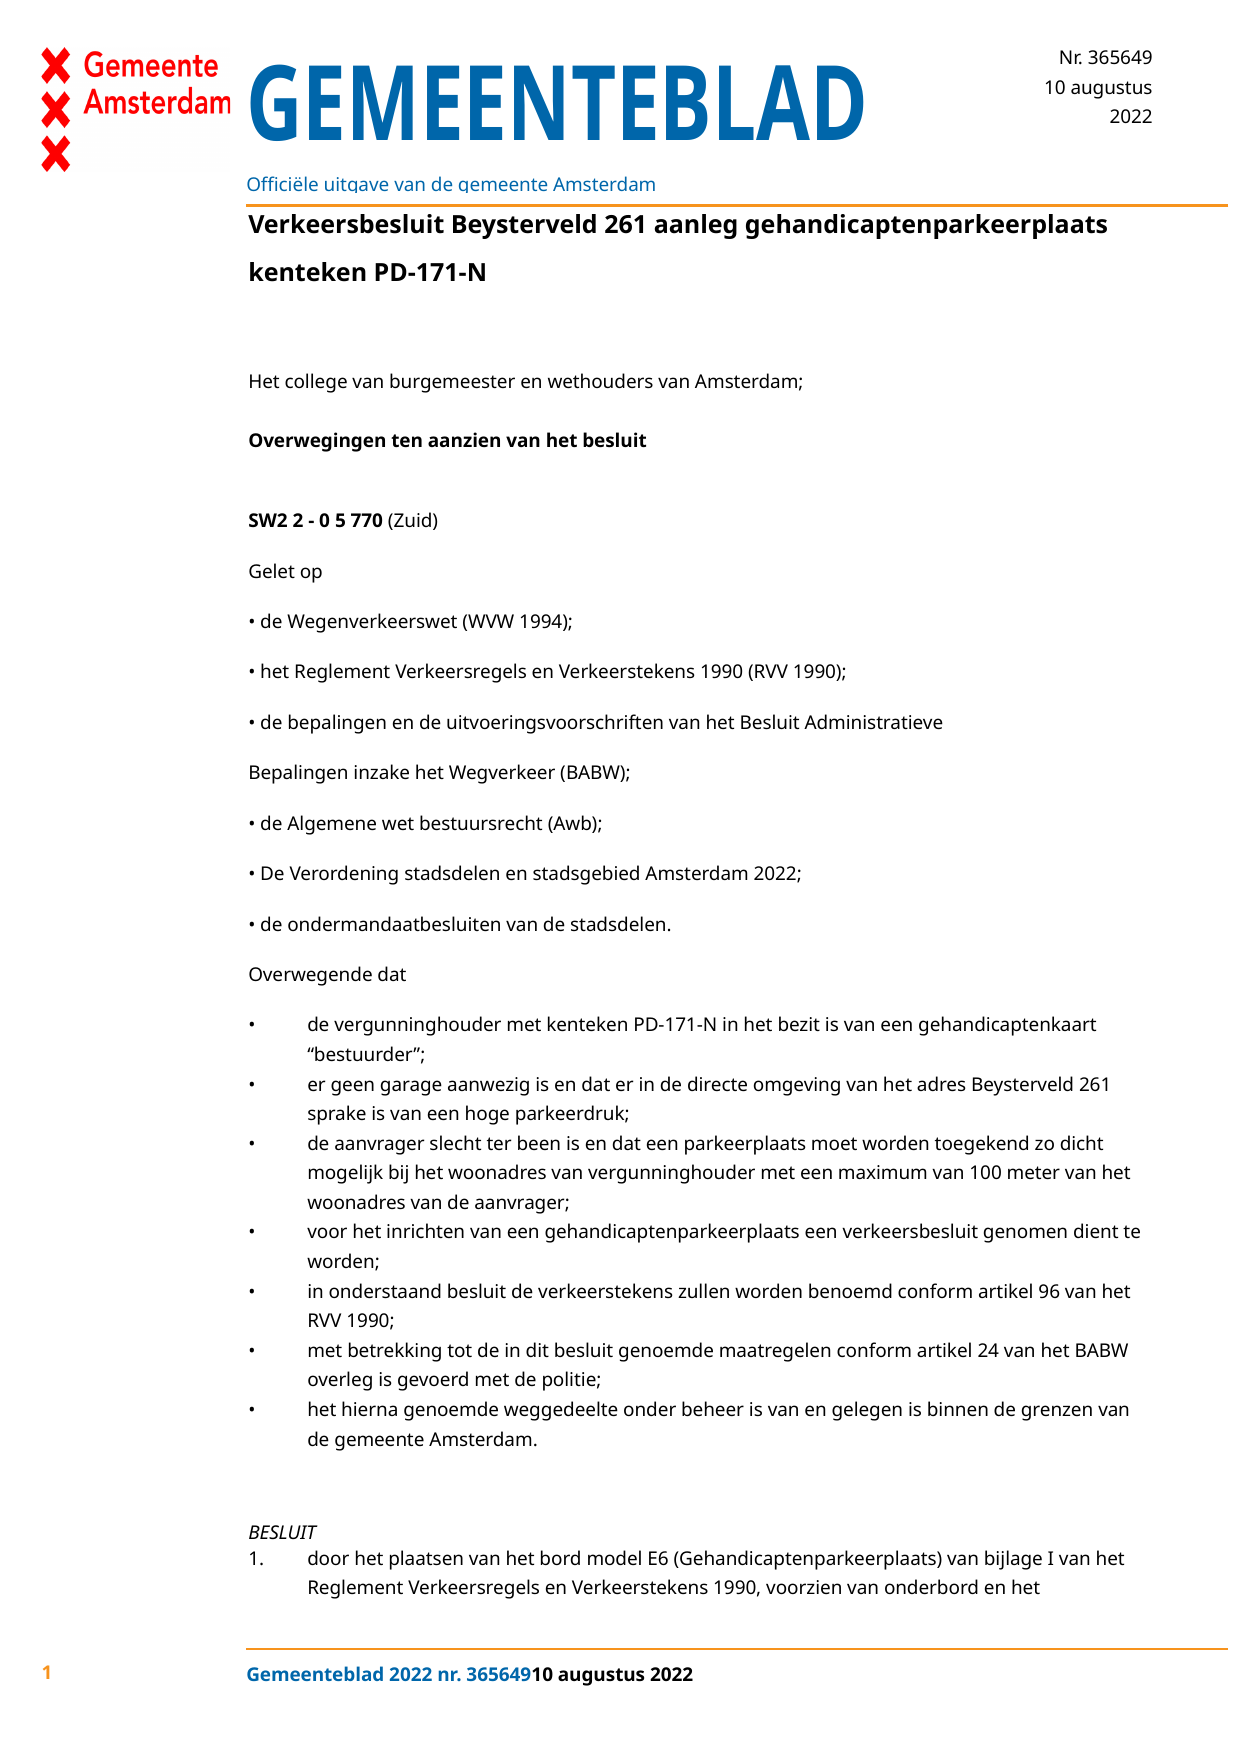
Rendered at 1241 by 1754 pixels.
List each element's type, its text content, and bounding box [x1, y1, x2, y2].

text Gelet op [248, 558, 1152, 583]
text • de Wegenverkeerswet (WVW 1994); [248, 608, 1152, 634]
list in onderstaand besluit de verkeerstekens zullen worden benoemd conform artikel 96 van het RVV 1990; [248, 1278, 1152, 1333]
list het hierna genoemde weggedeelte onder beheer is van en gelegen is binnen de grenzen van de gemeente Amsterdam. [248, 1396, 1152, 1451]
picture [41, 47, 231, 172]
list er geen garage aanwezig is en dat er in de directe omgeving van het adres Beysterveld 261 sprake is van een hoge parkeerdruk; [248, 1071, 1152, 1126]
text Overwegende dat [248, 961, 1152, 987]
text • de bepalingen en de uitvoeringsvoorschriften van het Besluit Administratieve [248, 709, 1152, 735]
text • het Reglement Verkeersregels en Verkeerstekens 1990 (RVV 1990); [248, 659, 1152, 684]
list door het plaatsen van het bord model E6 (Gehandicaptenparkeerplaats) van bijlage I van het Reglement Verkeersregels en Verkeerstekens 1990, voorzien van onderbord en het [248, 1545, 1152, 1600]
text • de Algemene wet bestuursrecht (Awb); [248, 810, 1152, 836]
list voor het inrichten van een gehandicaptenparkeerplaats een verkeersbesluit genomen dient te worden; [248, 1219, 1152, 1274]
text SW2 2 - 0 5 770 (Zuid) [248, 507, 1152, 533]
text Verkeersbesluit Beysterveld 261 aanleg gehandicaptenparkeerplaats kenteken PD-171-N [248, 207, 1152, 288]
list de aanvrager slecht ter been is en dat een parkeerplaats moet worden toegekend zo dicht mogelijk bij het woonadres van vergunninghouder met een maximum van 100 meter van het woonadres van de aanvrager; [248, 1130, 1152, 1215]
text Bepalingen inzake het Wegverkeer (BABW); [248, 759, 1152, 785]
text BESLUIT [248, 1519, 1152, 1545]
text • de ondermandaatbesluiten van de stadsdelen. [248, 911, 1152, 936]
text Het college van burgemeester en wethouders van Amsterdam; [248, 368, 1152, 394]
list de vergunninghouder met kenteken PD-171-N in het bezit is van een gehandicaptenkaart “bestuurder”; [248, 1012, 1152, 1067]
list met betrekking tot de in dit besluit genoemde maatregelen conform artikel 24 van het BABW overleg is gevoerd met de politie; [248, 1337, 1152, 1392]
text Overwegingen ten aanzien van het besluit [248, 427, 1152, 453]
text • De Verordening stadsdelen en stadsgebied Amsterdam 2022; [248, 860, 1152, 886]
